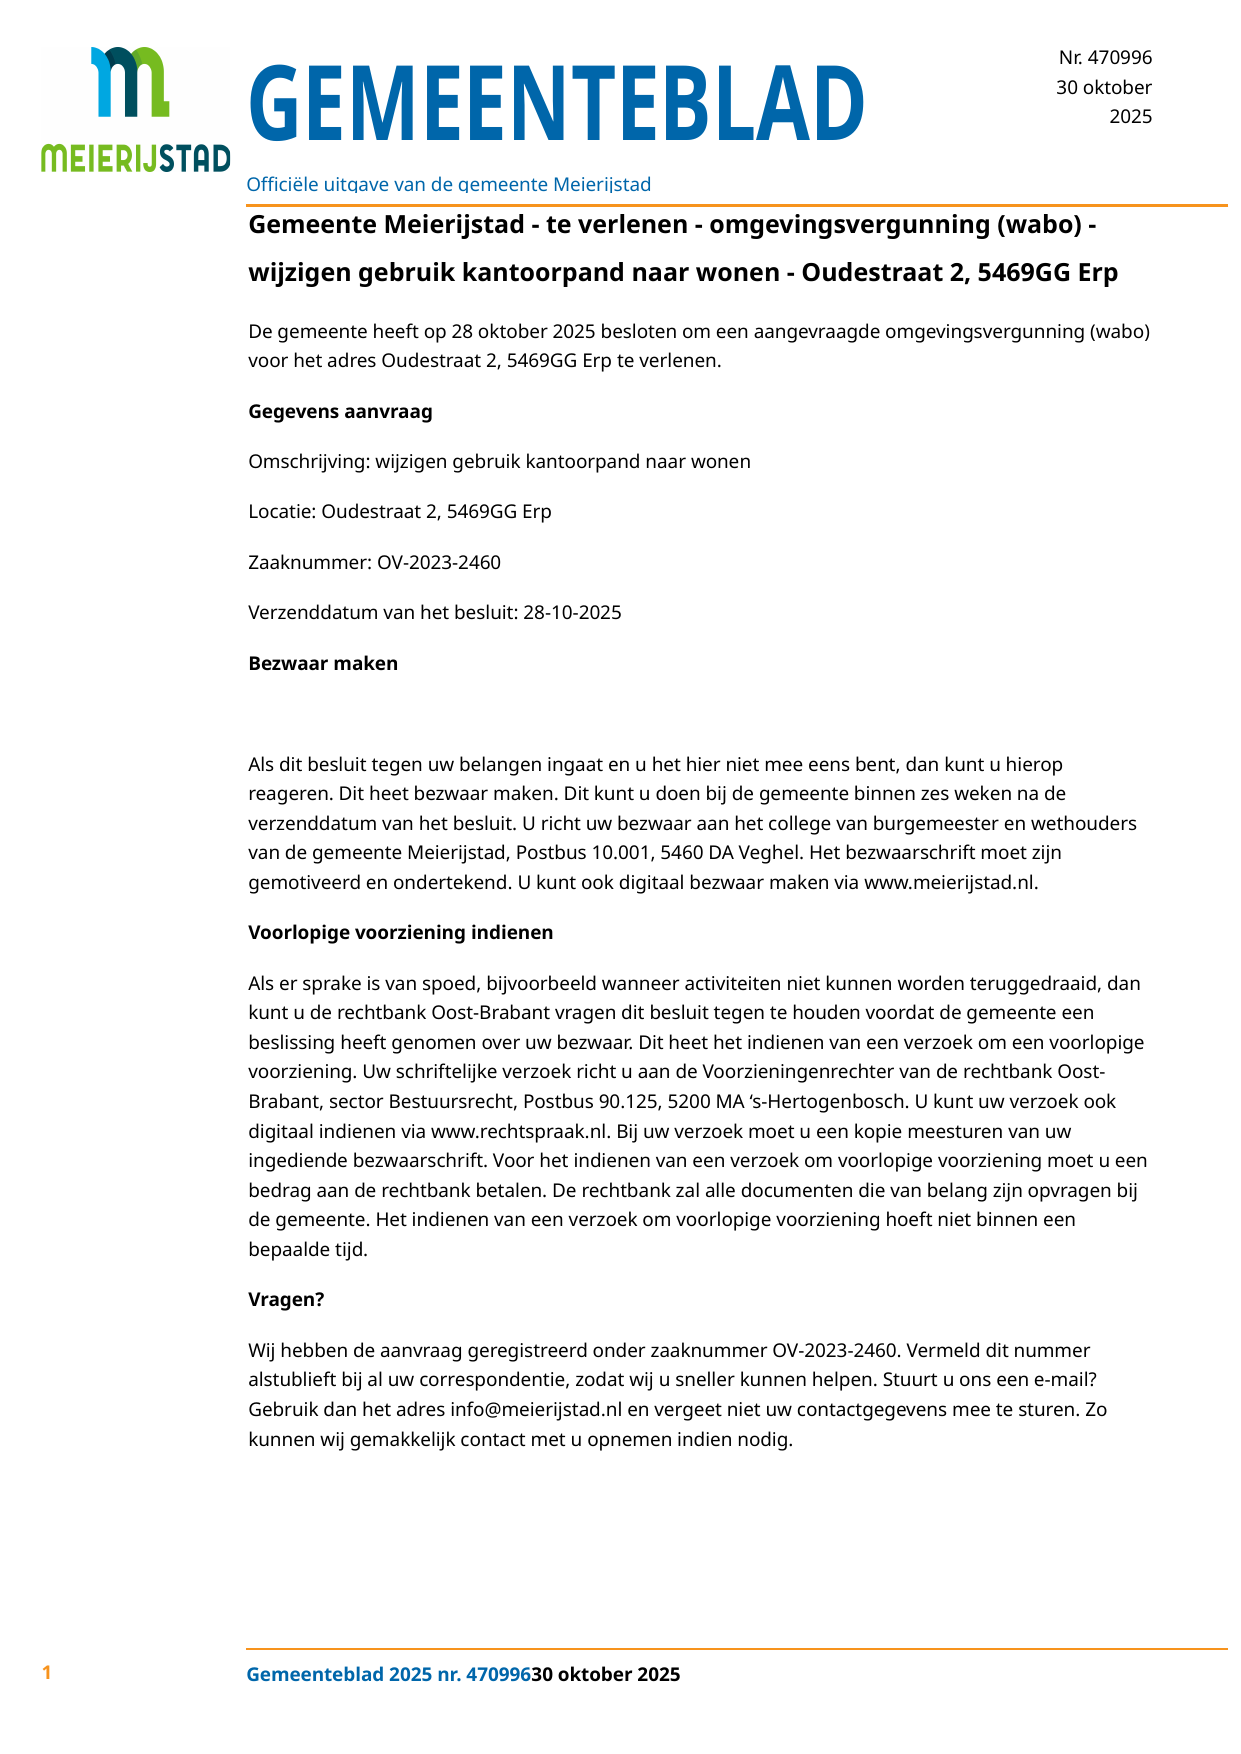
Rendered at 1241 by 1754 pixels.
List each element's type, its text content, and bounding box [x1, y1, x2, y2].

text Gegevens aanvraag [248, 398, 1152, 424]
text Locatie: Oudestraat 2, 5469GG Erp [248, 499, 1152, 524]
text Wij hebben de aanvraag geregistreerd onder zaaknummer OV-2023-2460. Vermeld dit nummer alstublieft bij al uw correspondentie, zodat wij u sneller kunnen helpen. Stuurt u ons een e-mail? Gebruik dan het adres info@meierijstad.nl en vergeet niet uw contactgegevens mee te sturen. Zo kunnen wij gemakkelijk contact met u opnemen indien nodig. [248, 1337, 1152, 1452]
text Vragen? [248, 1287, 1152, 1312]
text Omschrijving: wijzigen gebruik kantoorpand naar wonen [248, 448, 1152, 474]
text De gemeente heeft op 28 oktober 2025 besloten om een aangevraagde omgevingsvergunning (wabo) voor het adres Oudestraat 2, 5469GG Erp te verlenen. [248, 318, 1152, 373]
text Bezwaar maken [248, 650, 1152, 676]
text Verzenddatum van het besluit: 28-10-2025 [248, 599, 1152, 625]
text Zaaknummer: OV-2023-2460 [248, 549, 1152, 575]
text Gemeente Meierijstad - te verlenen - omgevingsvergunning (wabo) - wijzigen gebruik kantoorpand naar wonen - Oudestraat 2, 5469GG Erp [248, 207, 1152, 288]
picture [41, 47, 231, 172]
text Als dit besluit tegen uw belangen ingaat en u het hier niet mee eens bent, dan kunt u hierop reageren. Dit heet bezwaar maken. Dit kunt u doen bij de gemeente binnen zes weken na de verzenddatum van het besluit. U richt uw bezwaar aan het college van burgemeester en wethouders van de gemeente Meierijstad, Postbus 10.001, 5460 DA Veghel. Het bezwaarschrift moet zijn gemotiveerd en ondertekend. U kunt ook digitaal bezwaar maken via www.meierijstad.nl. [248, 751, 1152, 895]
text Voorlopige voorziening indienen [248, 919, 1152, 945]
text Als er sprake is van spoed, bijvoorbeeld wanneer activiteiten niet kunnen worden teruggedraaid, dan kunt u de rechtbank Oost-Brabant vragen dit besluit tegen te houden voordat de gemeente een beslissing heeft genomen over uw bezwaar. Dit heet het indienen van een verzoek om een voorlopige voorziening. Uw schriftelijke verzoek richt u aan de Voorzieningenrechter van de rechtbank Oost-Brabant, sector Bestuursrecht, Postbus 90.125, 5200 MA ‘s-Hertogenbosch. U kunt uw verzoek ook digitaal indienen via www.rechtspraak.nl. Bij uw verzoek moet u een kopie meesturen van uw ingediende bezwaarschrift. Voor het indienen van een verzoek om voorlopige voorziening moet u een bedrag aan de rechtbank betalen. De rechtbank zal alle documenten die van belang zijn opvragen bij de gemeente. Het indienen van een verzoek om voorlopige voorziening hoeft niet binnen een bepaalde tijd. [248, 970, 1152, 1262]
